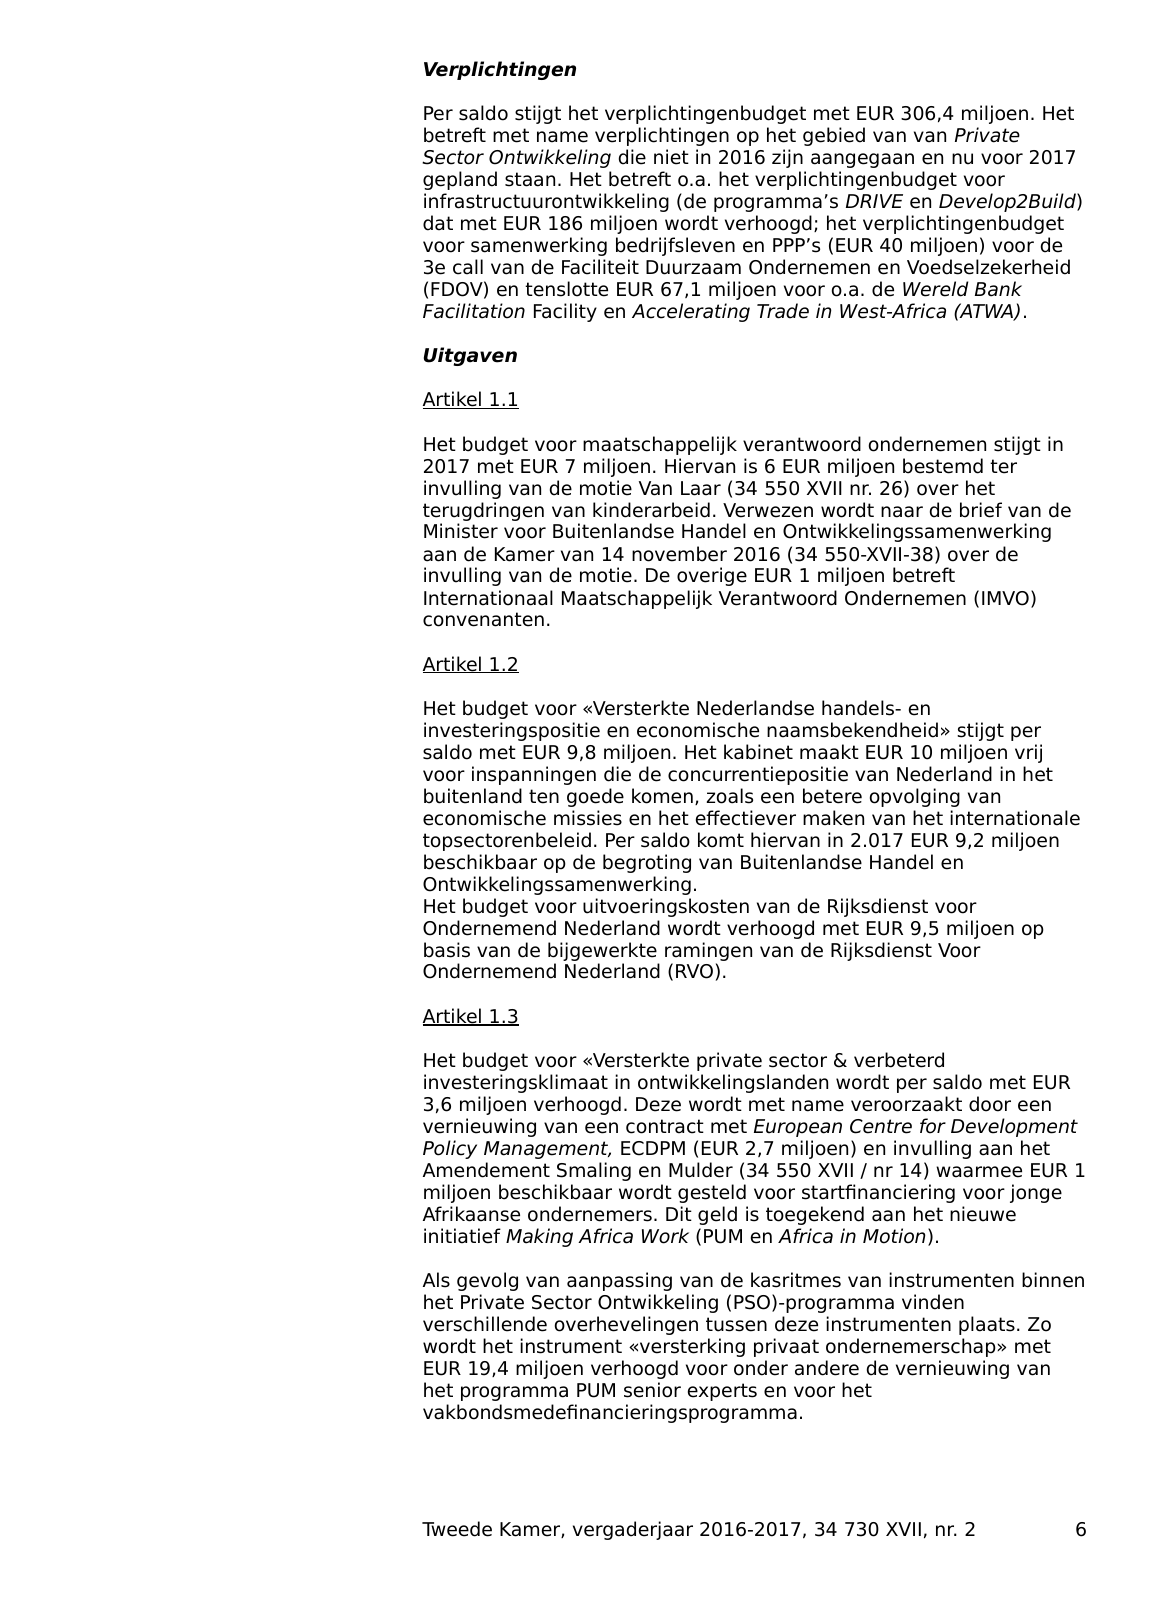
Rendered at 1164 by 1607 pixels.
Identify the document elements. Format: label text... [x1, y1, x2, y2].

text Het budget voor «Versterkte private sector & verbeterd investeringsklimaat in ontwikkelingslanden wordt per saldo met EUR 3,6 miljoen verhoogd. Deze wordt met name veroorzaakt door een vernieuwing van een contract met European Centre for Development Policy Management, ECDPM (EUR 2,7 miljoen) en invulling aan het Amendement Smaling en Mulder (34 550 XVII / nr 14) waarmee EUR 1 miljoen beschikbaar wordt gesteld voor startfinanciering voor jonge Afrikaanse ondernemers. Dit geld is toegekend aan het nieuwe initiatief Making Africa Work (PUM en Africa in Motion). [422, 1050, 1087, 1248]
text Het budget voor uitvoeringskosten van de Rijksdienst voor Ondernemend Nederland wordt verhoogd met EUR 9,5 miljoen op basis van de bijgewerkte ramingen van de Rijksdienst Voor Ondernemend Nederland (RVO). [422, 896, 1087, 983]
subtitle Artikel 1.2 [422, 653, 1087, 676]
text Per saldo stijgt het verplichtingenbudget met EUR 306,4 miljoen. Het betreft met name verplichtingen op het gebied van van Private Sector Ontwikkeling die niet in 2016 zijn aangegaan en nu voor 2017 gepland staan. Het betreft o.a. het verplichtingenbudget voor infrastructuurontwikkeling (de programma’s DRIVE en Develop2Build) dat met EUR 186 miljoen wordt verhoogd; het verplichtingenbudget voor samenwerking bedrijfsleven en PPP’s (EUR 40 miljoen) voor de 3e call van de Faciliteit Duurzaam Ondernemen en Voedselzekerheid (FDOV) en tenslotte EUR 67,1 miljoen voor o.a. de Wereld Bank Facilitation Facility en Accelerating Trade in West-Africa (ATWA). [422, 103, 1087, 323]
text Als gevolg van aanpassing van de kasritmes van instrumenten binnen het Private Sector Ontwikkeling (PSO)-programma vinden verschillende overhevelingen tussen deze instrumenten plaats. Zo wordt het instrument «versterking privaat ondernemerschap» met EUR 19,4 miljoen verhoogd voor onder andere de vernieuwing van het programma PUM senior experts en voor het vakbondsmedefinancieringsprogramma. [422, 1270, 1087, 1424]
text Het budget voor «Versterkte Nederlandse handels- en investeringspositie en economische naamsbekendheid» stijgt per saldo met EUR 9,8 miljoen. Het kabinet maakt EUR 10 miljoen vrij voor inspanningen die de concurrentiepositie van Nederland in het buitenland ten goede komen, zoals een betere opvolging van economische missies en het effectiever maken van het internationale topsectorenbeleid. Per saldo komt hiervan in 2.017 EUR 9,2 miljoen beschikbaar op de begroting van Buitenlandse Handel en Ontwikkelingssamenwerking. [422, 698, 1087, 896]
text Het budget voor maatschappelijk verantwoord ondernemen stijgt in 2017 met EUR 7 miljoen. Hiervan is 6 EUR miljoen bestemd ter invulling van de motie Van Laar (34 550 XVII nr. 26) over het terugdringen van kinderarbeid. Verwezen wordt naar de brief van de Minister voor Buitenlandse Handel en Ontwikkelingssamenwerking aan de Kamer van 14 november 2016 (34 550-XVII-38) over de invulling van de motie. De overige EUR 1 miljoen betreft Internationaal Maatschappelijk Verantwoord Ondernemen (IMVO) convenanten. [422, 433, 1087, 631]
subtitle Verplichtingen [422, 59, 1087, 81]
subtitle Artikel 1.3 [422, 1006, 1087, 1028]
subtitle Uitgaven [422, 345, 1087, 367]
subtitle Artikel 1.1 [422, 389, 1087, 411]
